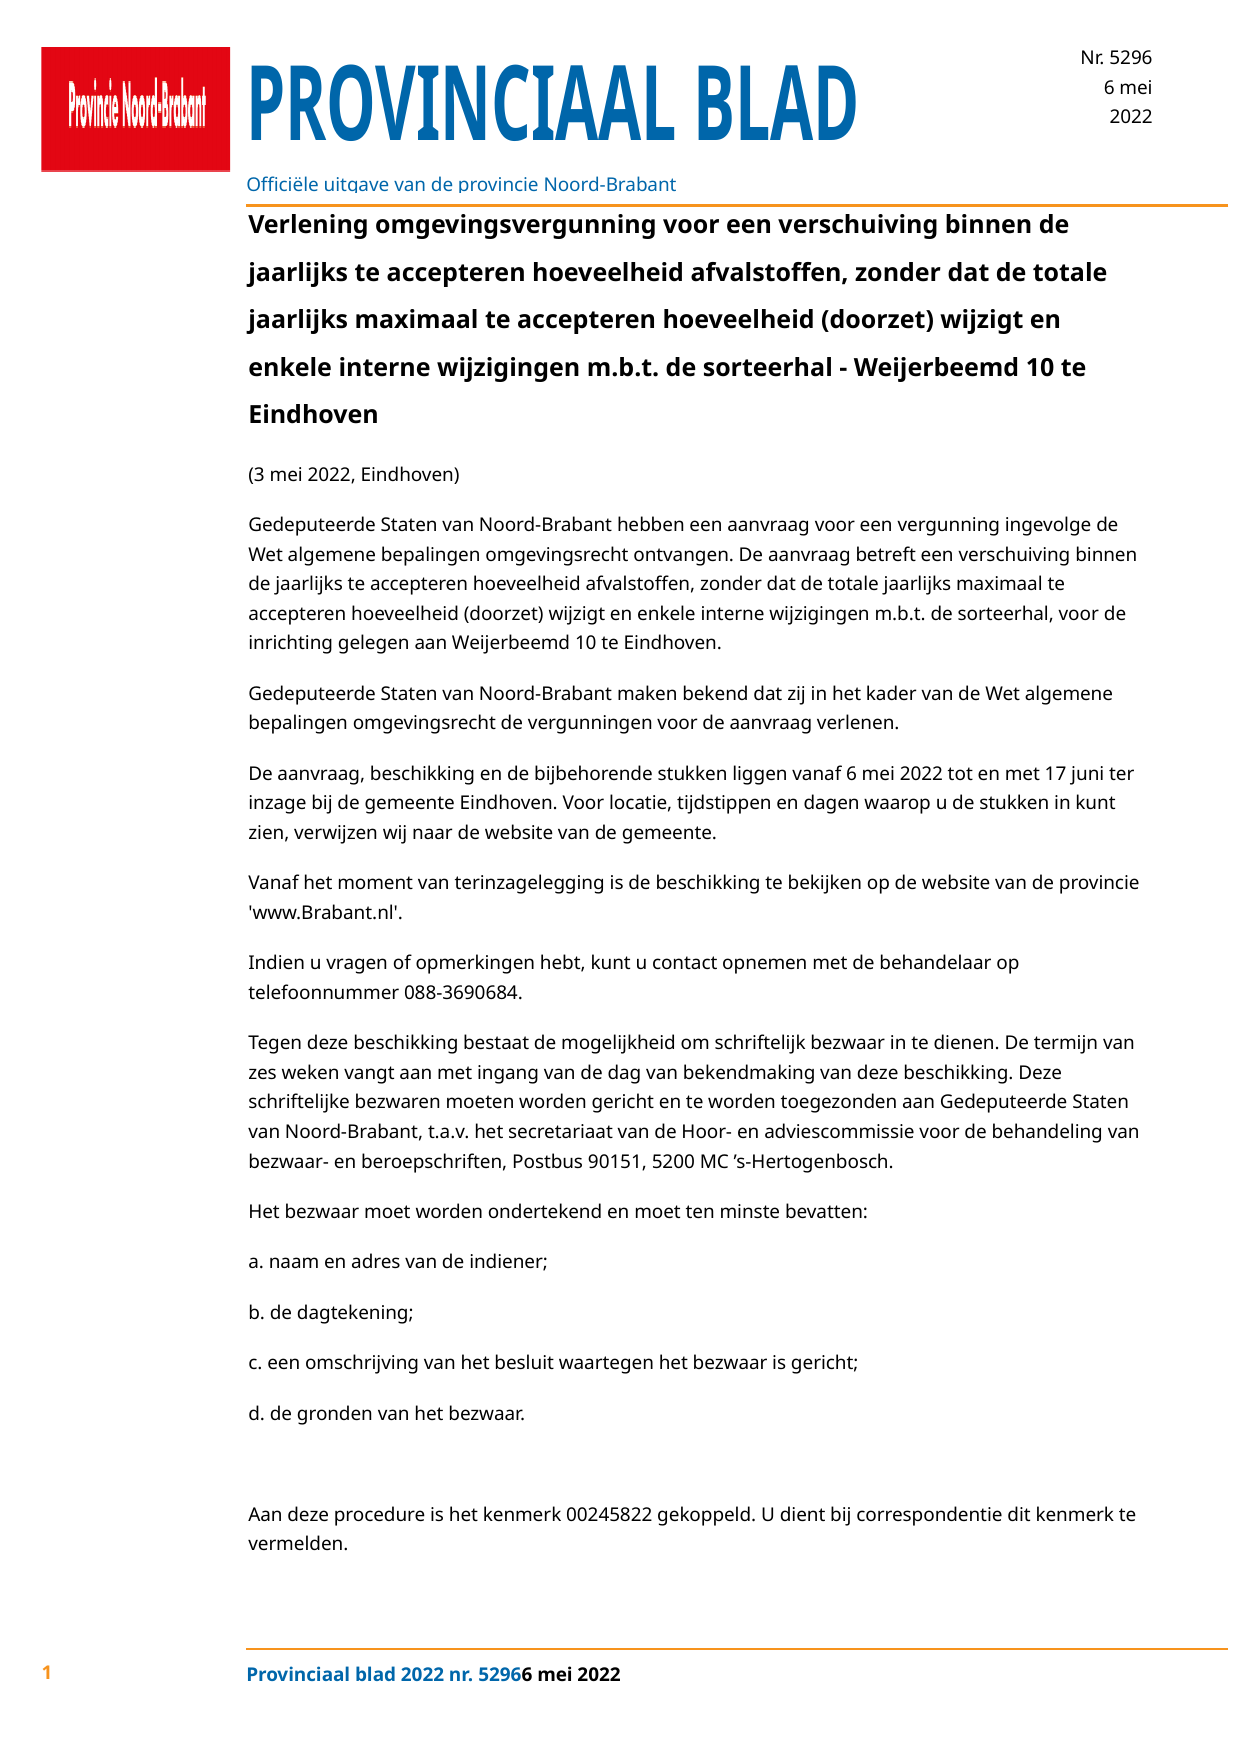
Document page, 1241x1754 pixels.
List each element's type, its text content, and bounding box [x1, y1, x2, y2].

text Vanaf het moment van terinzagelegging is de beschikking te bekijken op de website van de provincie 'www.Brabant.nl'. [248, 869, 1152, 925]
text Gedeputeerde Staten van Noord-Brabant hebben een aanvraag voor een vergunning ingevolge de Wet algemene bepalingen omgevingsrecht ontvangen. De aanvraag betreft een verschuiving binnen de jaarlijks te accepteren hoeveelheid afvalstoffen, zonder dat de totale jaarlijks maximaal te accepteren hoeveelheid (doorzet) wijzigt en enkele interne wijzigingen m.b.t. de sorteerhal, voor de inrichting gelegen aan Weijerbeemd 10 te Eindhoven. [248, 511, 1152, 655]
text c. een omschrijving van het besluit waartegen het bezwaar is gericht; [248, 1349, 1152, 1375]
text Gedeputeerde Staten van Noord-Brabant maken bekend dat zij in het kader van de Wet algemene bepalingen omgevingsrecht de vergunningen voor de aanvraag verlenen. [248, 680, 1152, 735]
text b. de dagtekening; [248, 1299, 1152, 1325]
text Tegen deze beschikking bestaat de mogelijkheid om schriftelijk bezwaar in te dienen. De termijn van zes weken vangt aan met ingang van de dag van bekendmaking van deze beschikking. Deze schriftelijke bezwaren moeten worden gericht en te worden toegezonden aan Gedeputeerde Staten van Noord-Brabant, t.a.v. het secretariaat van de Hoor- en adviescommissie voor de behandeling van bezwaar- en beroepschriften, Postbus 90151, 5200 MC ’s-Hertogenbosch. [248, 1029, 1152, 1173]
text Indien u vragen of opmerkingen hebt, kunt u contact opnemen met de behandelaar op telefoonnummer 088-3690684. [248, 949, 1152, 1005]
text (3 mei 2022, Eindhoven) [248, 461, 1152, 486]
text De aanvraag, beschikking en de bijbehorende stukken liggen vanaf 6 mei 2022 tot en met 17 juni ter inzage bij de gemeente Eindhoven. Voor locatie, tijdstippen en dagen waarop u de stukken in kunt zien, verwijzen wij naar de website van de gemeente. [248, 760, 1152, 845]
picture [41, 47, 231, 172]
text d. de gronden van het bezwaar. [248, 1400, 1152, 1426]
text a. naam en adres van de indiener; [248, 1249, 1152, 1274]
text Het bezwaar moet worden ondertekend en moet ten minste bevatten: [248, 1198, 1152, 1224]
text Aan deze procedure is het kenmerk 00245822 gekoppeld. U dient bij correspondentie dit kenmerk te vermelden. [248, 1501, 1152, 1556]
text Verlening omgevingsvergunning voor een verschuiving binnen de jaarlijks te accepteren hoeveelheid afvalstoffen, zonder dat de totale jaarlijks maximaal te accepteren hoeveelheid (doorzet) wijzigt en enkele interne wijzigingen m.b.t. de sorteerhal - Weijerbeemd 10 te Eindhoven [248, 207, 1152, 431]
